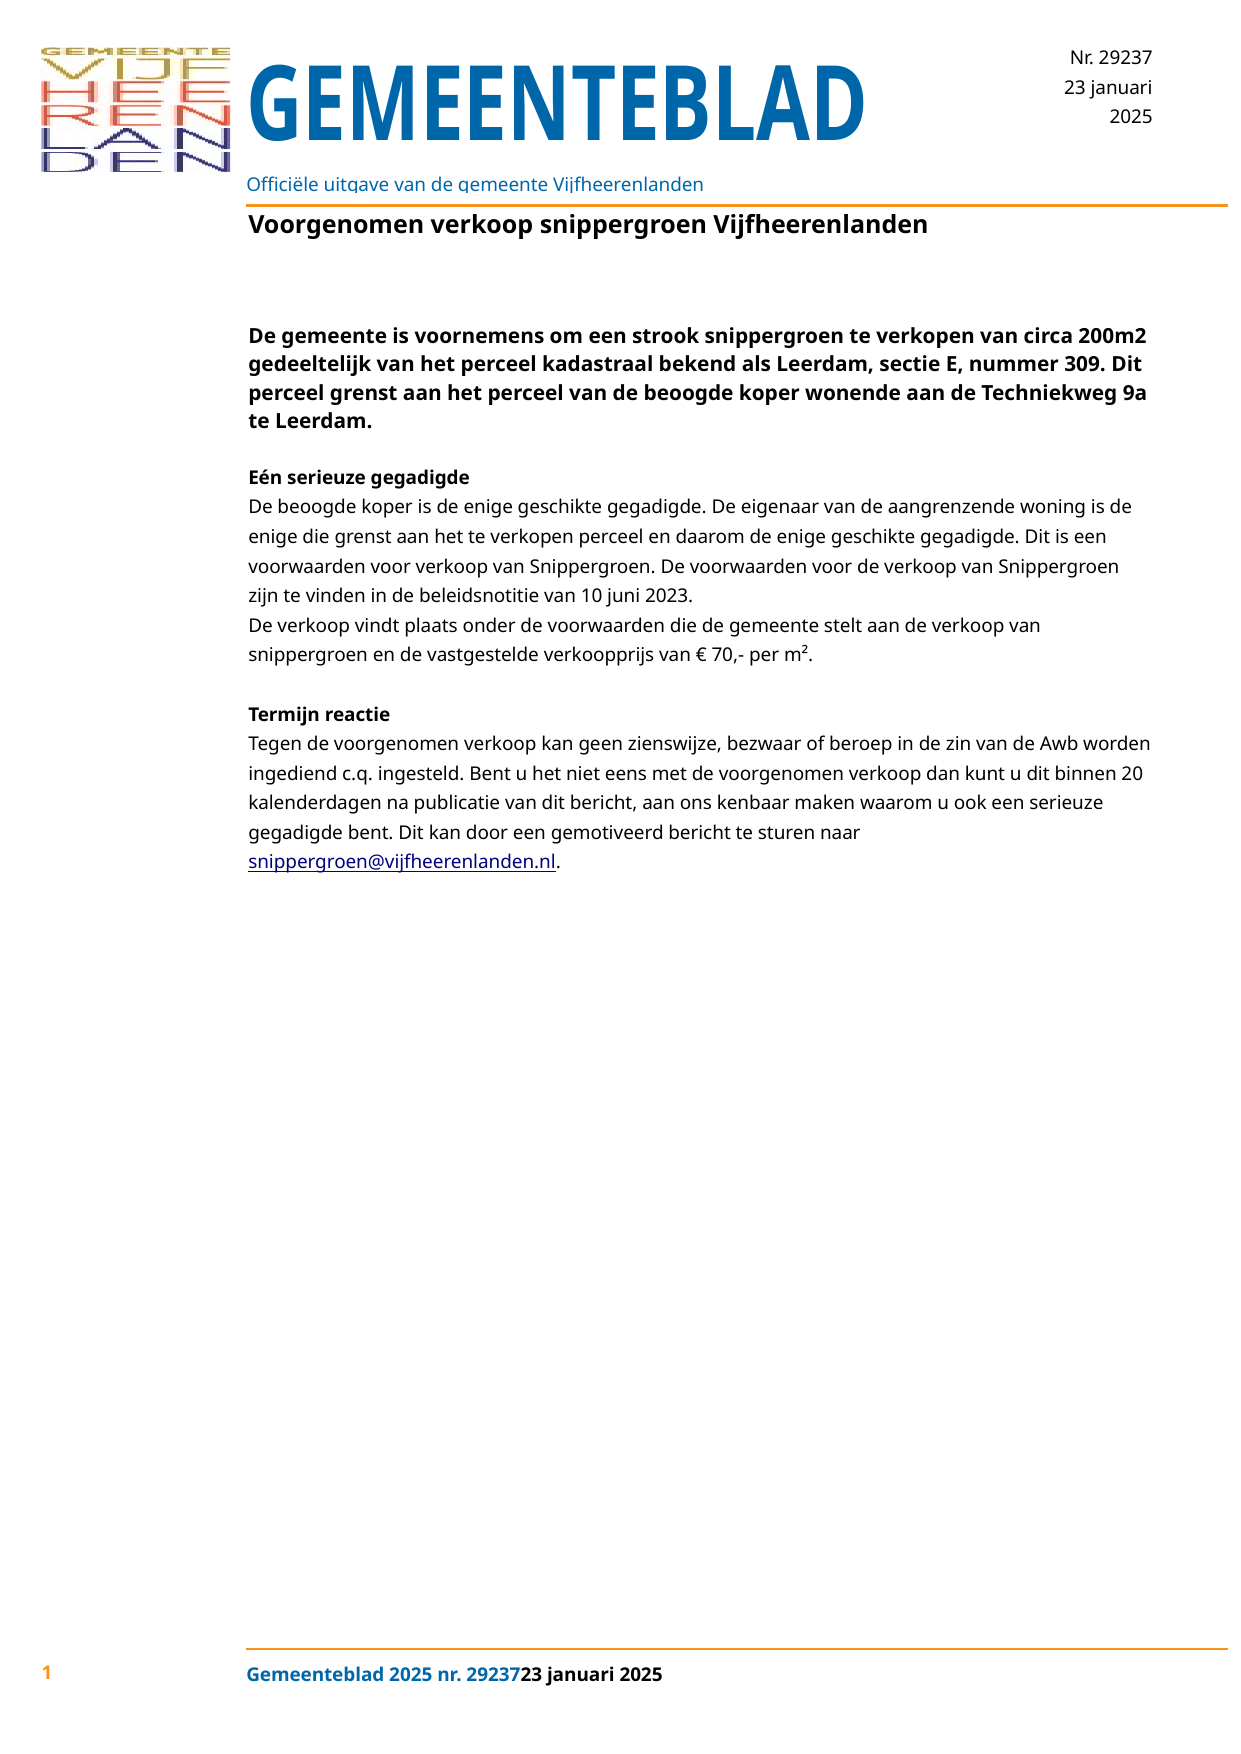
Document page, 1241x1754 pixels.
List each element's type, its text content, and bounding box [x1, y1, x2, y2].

text De verkoop vindt plaats onder de voorwaarden die de gemeente stelt aan de verkoop van snippergroen en de vastgestelde verkoopprijs van € 70,- per m². [248, 612, 1152, 667]
text Tegen de voorgenomen verkoop kan geen zienswijze, bezwaar of beroep in de zin van de Awb worden ingediend c.q. ingesteld. Bent u het niet eens met de voorgenomen verkoop dan kunt u dit binnen 20 kalenderdagen na publicatie van dit bericht, aan ons kenbaar maken waarom u ook een serieuze gegadigde bent. Dit kan door een gemotiveerd bericht te sturen naar snippergroen@vijfheerenlanden.nl. [248, 730, 1152, 874]
text Voorgenomen verkoop snippergroen Vijfheerenlanden [248, 207, 1152, 241]
text De gemeente is voornemens om een strook snippergroen te verkopen van circa 200m2 gedeeltelijk van het perceel kadastraal bekend als Leerdam, sectie E, nummer 309. Dit perceel grenst aan het perceel van de beoogde koper wonende aan de Techniekweg 9a te Leerdam. [248, 321, 1152, 434]
text De beoogde koper is de enige geschikte gegadigde. De eigenaar van de aangrenzende woning is de enige die grenst aan het te verkopen perceel en daarom de enige geschikte gegadigde. Dit is een voorwaarden voor verkoop van Snippergroen. De voorwaarden voor de verkoop van Snippergroen zijn te vinden in de beleidsnotitie van 10 juni 2023. [248, 494, 1152, 608]
picture [41, 47, 231, 172]
text Eén serieuze gegadigde [248, 464, 1152, 490]
text Termijn reactie [248, 701, 1152, 726]
